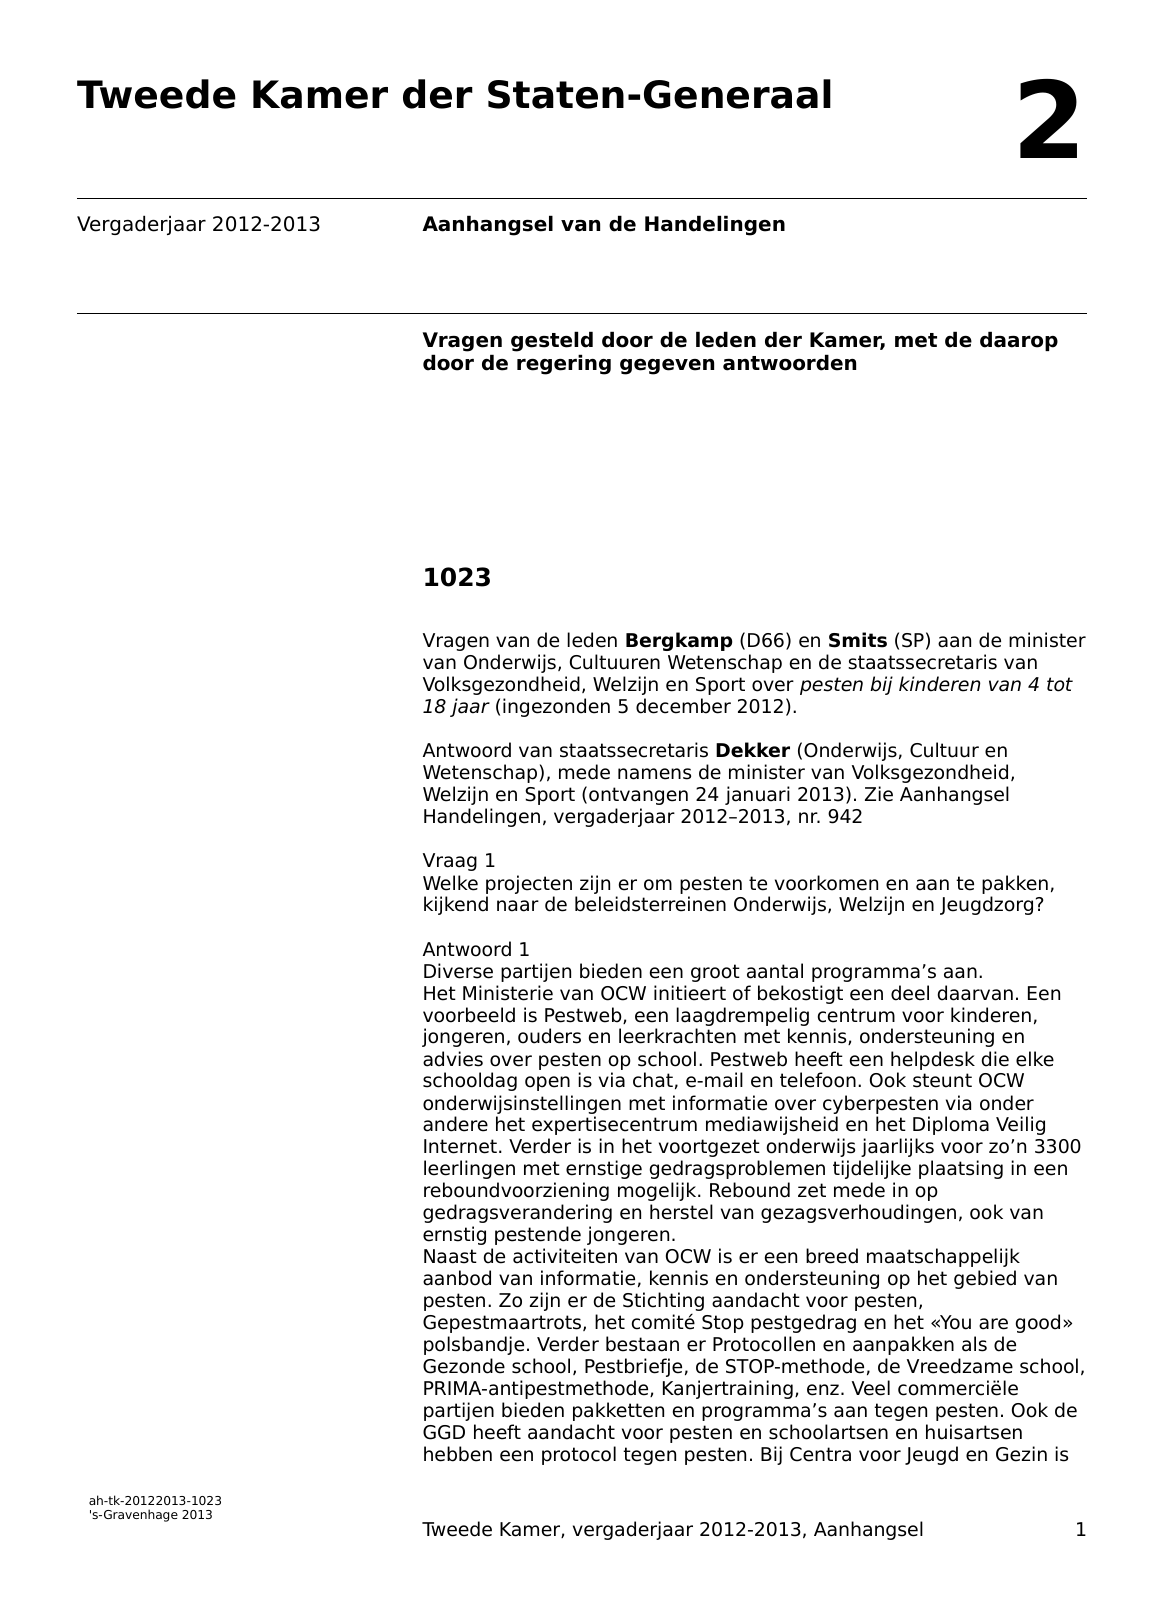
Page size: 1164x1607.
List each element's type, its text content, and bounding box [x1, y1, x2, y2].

text Naast de activiteiten van OCW is er een breed maatschappelijk aanbod van informatie, kennis en ondersteuning op het gebied van pesten. Zo zijn er de Stichting aandacht voor pesten, Gepestmaartrots, het comité Stop pestgedrag en het «You are good» polsbandje. Verder bestaan er Protocollen en aanpakken als de Gezonde school, Pestbriefje, de STOP-methode, de Vreedzame school, PRIMA-antipestmethode, Kanjertraining, enz. Veel commerciële partijen bieden pakketten en programma’s aan tegen pesten. Ook de GGD heeft aandacht voor pesten en schoolartsen en huisartsen hebben een protocol tegen pesten. Bij Centra voor Jeugd en Gezin is [422, 1246, 1087, 1466]
table_header Tweede Kamer der Staten-Generaal [77, 59, 886, 198]
text ah-tk-20122013-1023 [88, 1494, 323, 1508]
text Vraag 1 [422, 850, 1087, 872]
table_cell Vragen gesteld door de leden der Kamer, met de daarop door de regering gegeven antwoorden [422, 314, 1087, 375]
table_cell Aanhangsel van de Handelingen [422, 199, 1087, 313]
table_cell [77, 314, 422, 375]
table_header 2 [886, 59, 1087, 198]
text Antwoord 1 [422, 938, 1087, 961]
text 's-Gravenhage 2013 [88, 1508, 323, 1522]
text Antwoord van staatssecretaris Dekker (Onderwijs, Cultuur en Wetenschap), mede namens de minister van Volksgezondheid, Welzijn en Sport (ontvangen 24 januari 2013). Zie Aanhangsel Handelingen, vergaderjaar 2012–2013, nr. 942 [422, 740, 1087, 828]
text Het Ministerie van OCW initieert of bekostigt een deel daarvan. Een voorbeeld is Pestweb, een laagdrempelig centrum voor kinderen, jongeren, ouders en leerkrachten met kennis, ondersteuning en advies over pesten op school. Pestweb heeft een helpdesk die elke schooldag open is via chat, e-mail en telefoon. Ook steunt OCW onderwijsinstellingen met informatie over cyberpesten via onder andere het expertisecentrum mediawijsheid en het Diploma Veilig Internet. Verder is in het voortgezet onderwijs jaarlijks voor zo’n 3300 leerlingen met ernstige gedragsproblemen tijdelijke plaatsing in een reboundvoorziening mogelijk. Rebound zet mede in op gedragsverandering en herstel van gezagsverhoudingen, ook van ernstig pestende jongeren. [422, 982, 1087, 1246]
text Vragen van de leden Bergkamp (D66) en Smits (SP) aan de minister van Onderwijs, Cultuuren Wetenschap en de staatssecretaris van Volksgezondheid, Welzijn en Sport over pesten bij kinderen van 4 tot 18 jaar (ingezonden 5 december 2012). [422, 630, 1087, 718]
text Diverse partijen bieden een groot aantal programma’s aan. [422, 961, 1087, 982]
table_cell Vergaderjaar 2012-2013 [77, 199, 422, 313]
text 1023 [422, 563, 1087, 592]
text Welke projecten zijn er om pesten te voorkomen en aan te pakken, kijkend naar de beleidsterreinen Onderwijs, Welzijn en Jeugdzorg? [422, 872, 1087, 916]
